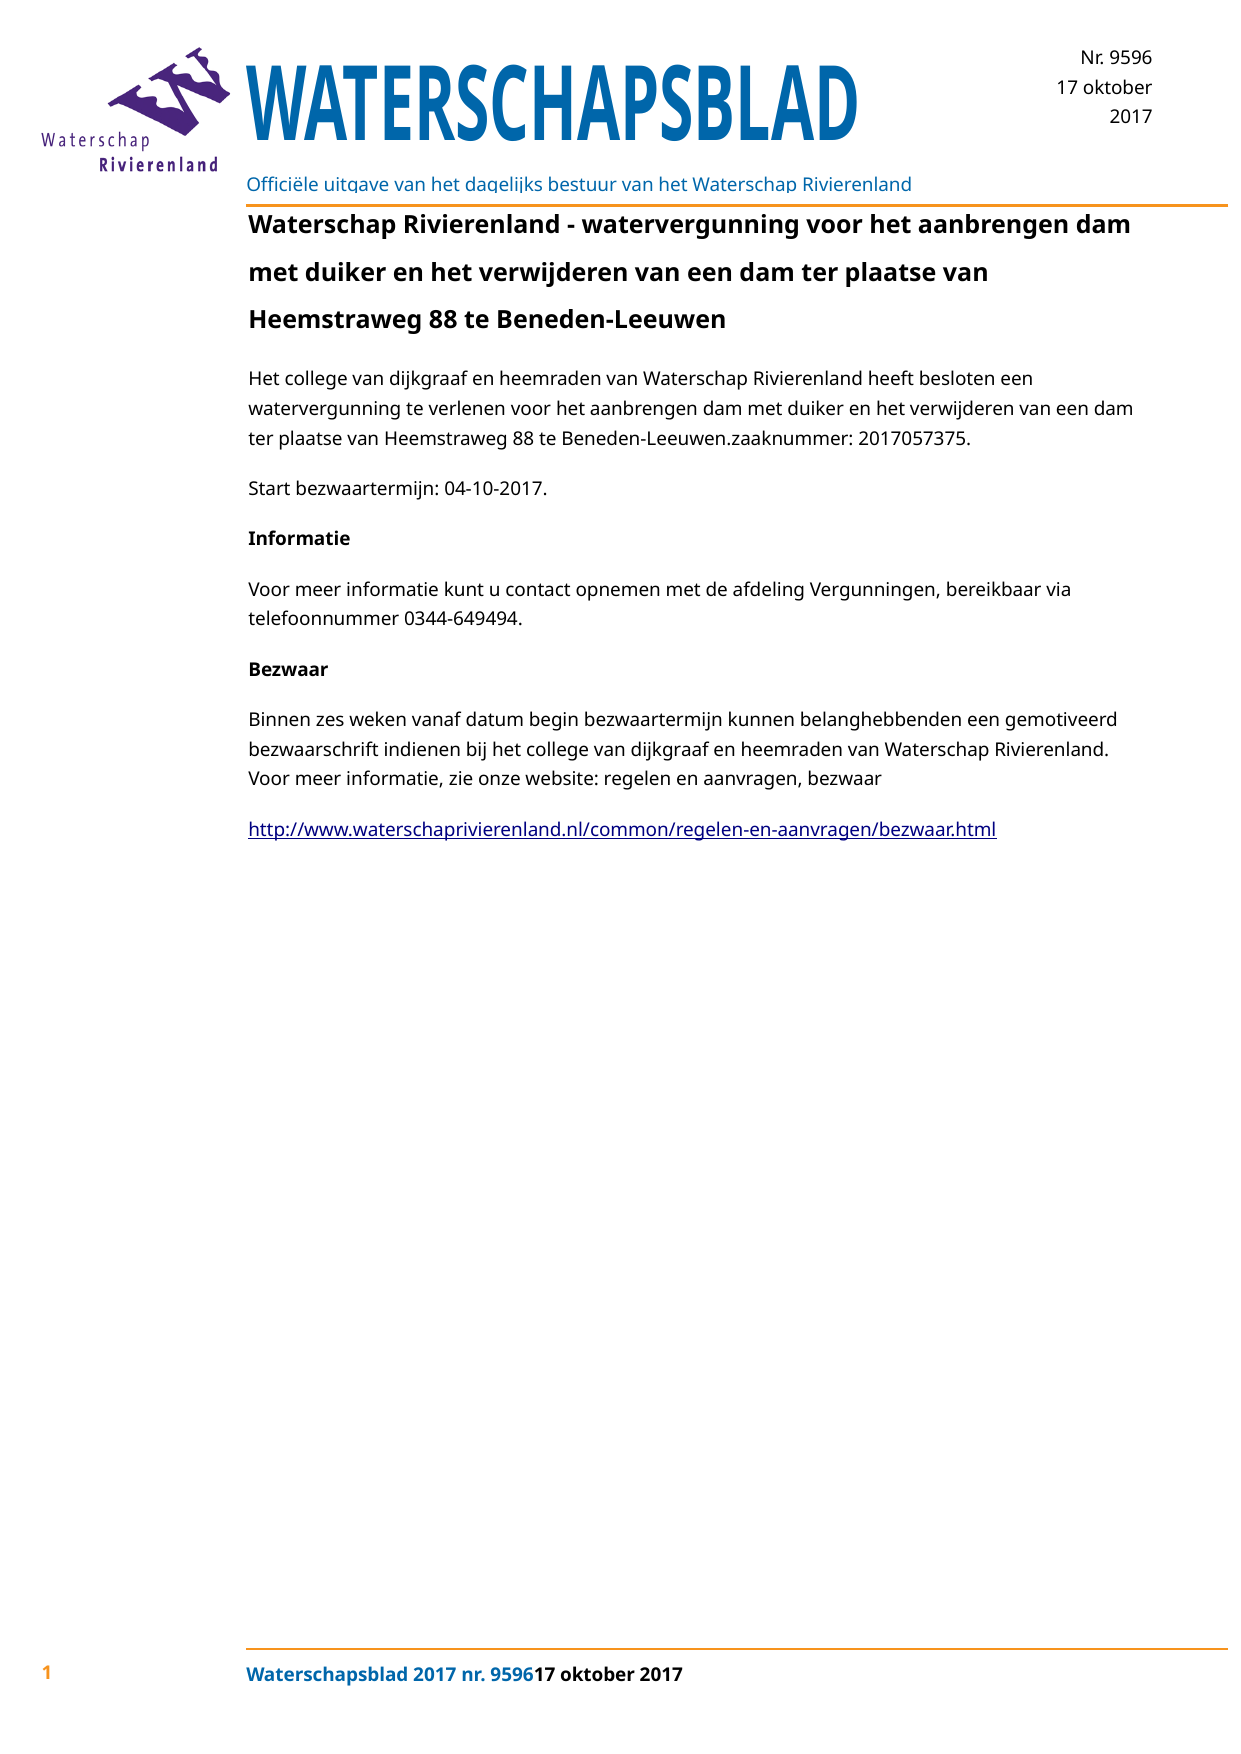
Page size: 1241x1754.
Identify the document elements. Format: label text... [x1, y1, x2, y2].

text Voor meer informatie kunt u contact opnemen met de afdeling Vergunningen, bereikbaar via telefoonnummer 0344-649494. [248, 576, 1152, 631]
text Binnen zes weken vanaf datum begin bezwaartermijn kunnen belanghebbenden een gemotiveerd bezwaarschrift indienen bij het college van dijkgraaf en heemraden van Waterschap Rivierenland. Voor meer informatie, zie onze website: regelen en aanvragen, bezwaar [248, 706, 1152, 791]
text http://www.waterschaprivierenland.nl/common/regelen-en-aanvragen/bezwaar.html [248, 816, 1152, 842]
text Waterschap Rivierenland - watervergunning voor het aanbrengen dam met duiker en het verwijderen van een dam ter plaatse van Heemstraweg 88 te Beneden-Leeuwen [248, 207, 1152, 336]
text Informatie [248, 526, 1152, 551]
text Start bezwaartermijn: 04-10-2017. [248, 475, 1152, 501]
text Bezwaar [248, 656, 1152, 682]
text Het college van dijkgraaf en heemraden van Waterschap Rivierenland heeft besloten een watervergunning te verlenen voor het aanbrengen dam met duiker en het verwijderen van een dam ter plaatse van Heemstraweg 88 te Beneden-Leeuwen.zaaknummer: 2017057375. [248, 366, 1152, 450]
picture [41, 47, 231, 172]
